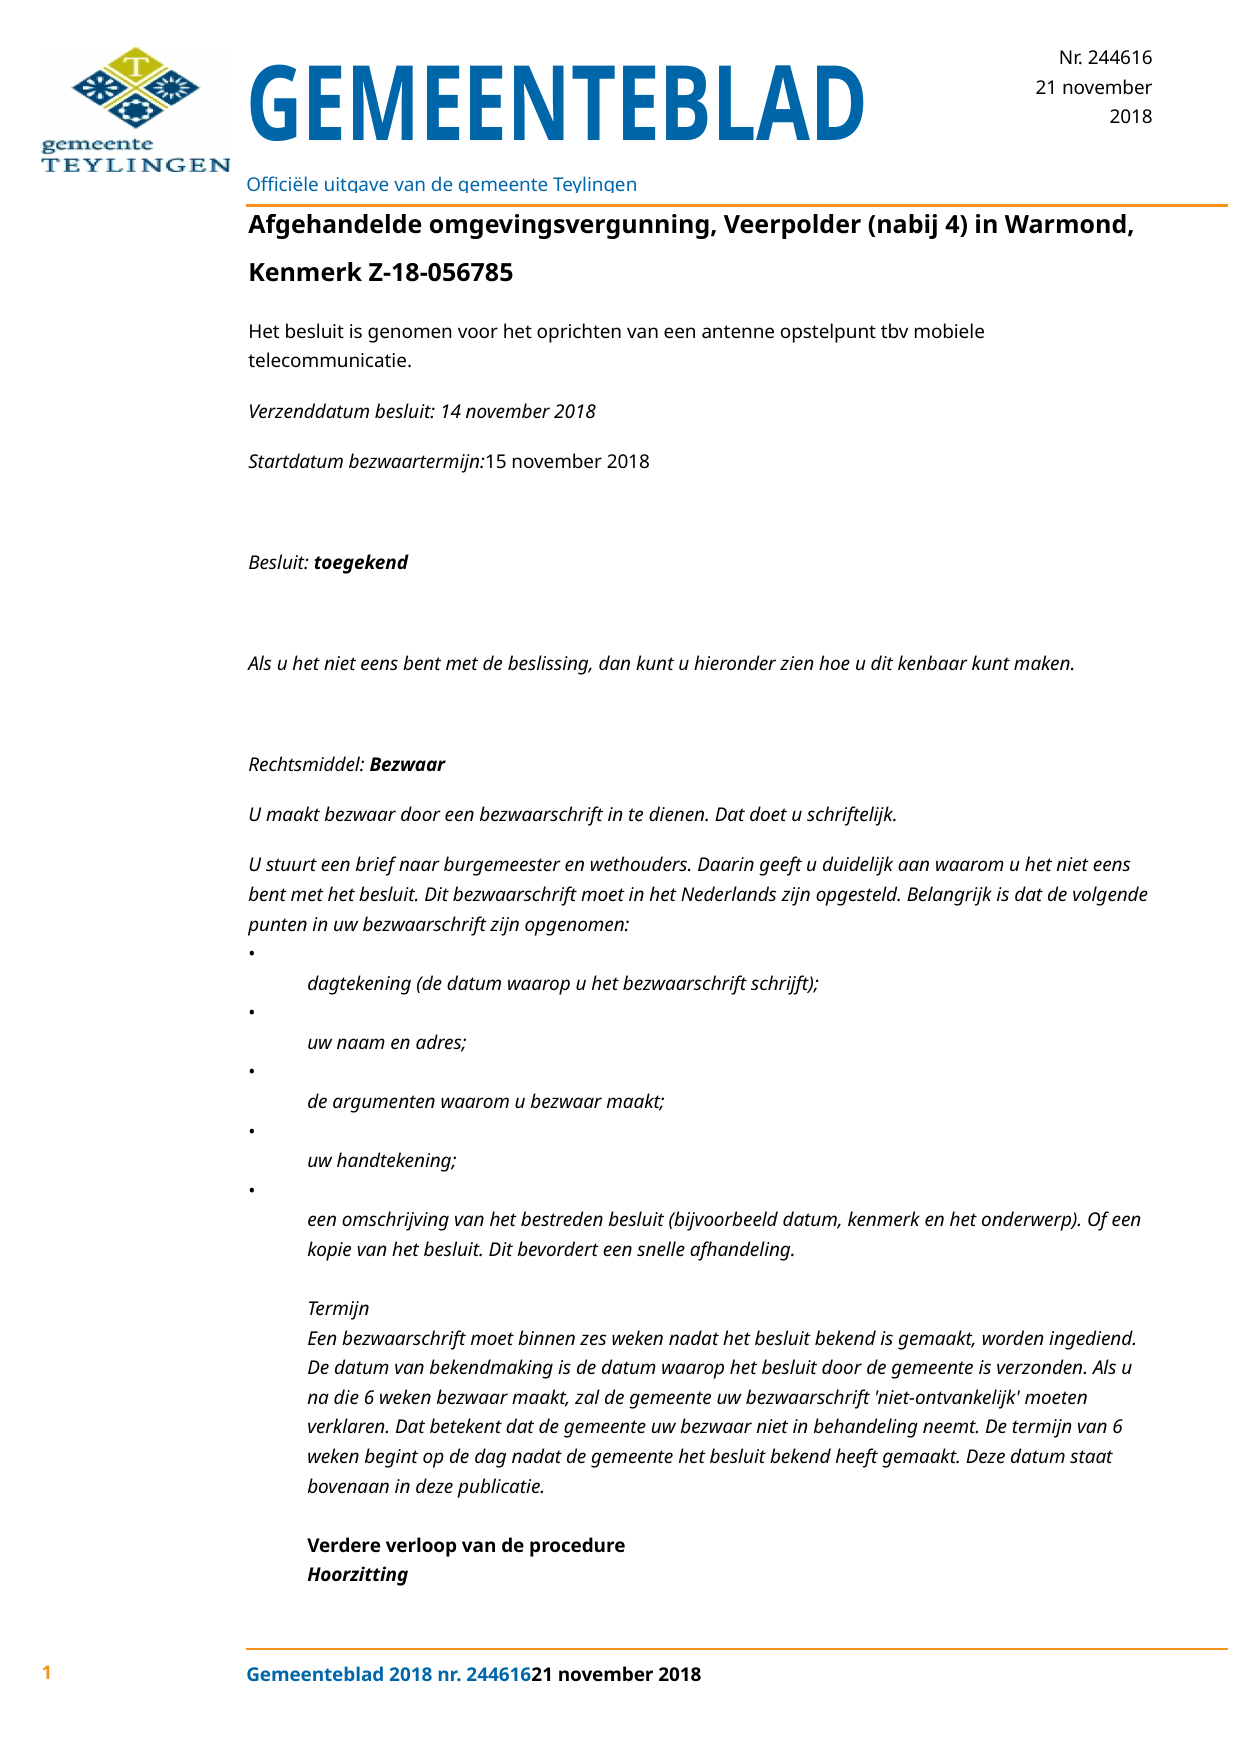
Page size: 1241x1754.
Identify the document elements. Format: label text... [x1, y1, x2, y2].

text Afgehandelde omgevingsvergunning, Veerpolder (nabij 4) in Warmond, Kenmerk Z-18-056785 [248, 207, 1152, 288]
text U maakt bezwaar door een bezwaarschrift in te dienen. Dat doet u schriftelijk. [248, 801, 1152, 827]
list Verdere verloop van de procedure [248, 1532, 1152, 1558]
list uw naam en adres; [248, 1029, 1152, 1055]
list een omschrijving van het bestreden besluit (bijvoorbeeld datum, kenmerk en het onderwerp). Of een kopie van het besluit. Dit bevordert een snelle afhandeling. [248, 1207, 1152, 1262]
picture [41, 47, 231, 172]
list de argumenten waarom u bezwaar maakt; [248, 1088, 1152, 1114]
list Termijn [248, 1295, 1152, 1321]
text Besluit: toegekend [248, 549, 1152, 575]
text Verzenddatum besluit: 14 november 2018 [248, 398, 1152, 424]
text Het besluit is genomen voor het oprichten van een antenne opstelpunt tbv mobiele telecommunicatie. [248, 318, 1152, 373]
text Als u het niet eens bent met de beslissing, dan kunt u hieronder zien hoe u dit kenbaar kunt maken. [248, 650, 1152, 676]
text U stuurt een brief naar burgemeester en wethouders. Daarin geeft u duidelijk aan waarom u het niet eens bent met het besluit. Dit bezwaarschrift moet in het Nederlands zijn opgesteld. Belangrijk is dat de volgende punten in uw bezwaarschrift zijn opgenomen: [248, 852, 1152, 937]
list uw handtekening; [248, 1147, 1152, 1173]
list Een bezwaarschrift moet binnen zes weken nadat het besluit bekend is gemaakt, worden ingediend. De datum van bekendmaking is de datum waarop het besluit door de gemeente is verzonden. Als u na die 6 weken bezwaar maakt, zal de gemeente uw bezwaarschrift 'niet-ontvankelijk' moeten verklaren. Dat betekent dat de gemeente uw bezwaar niet in behandeling neemt. De termijn van 6 weken begint op de dag nadat de gemeente het besluit bekend heeft gemaakt. Deze datum staat bovenaan in deze publicatie. [248, 1325, 1152, 1499]
list Hoorzitting [248, 1562, 1152, 1587]
text Rechtsmiddel: Bezwaar [248, 751, 1152, 777]
list dagtekening (de datum waarop u het bezwaarschrift schrijft); [248, 970, 1152, 996]
text Startdatum bezwaartermijn:15 november 2018 [248, 448, 1152, 474]
